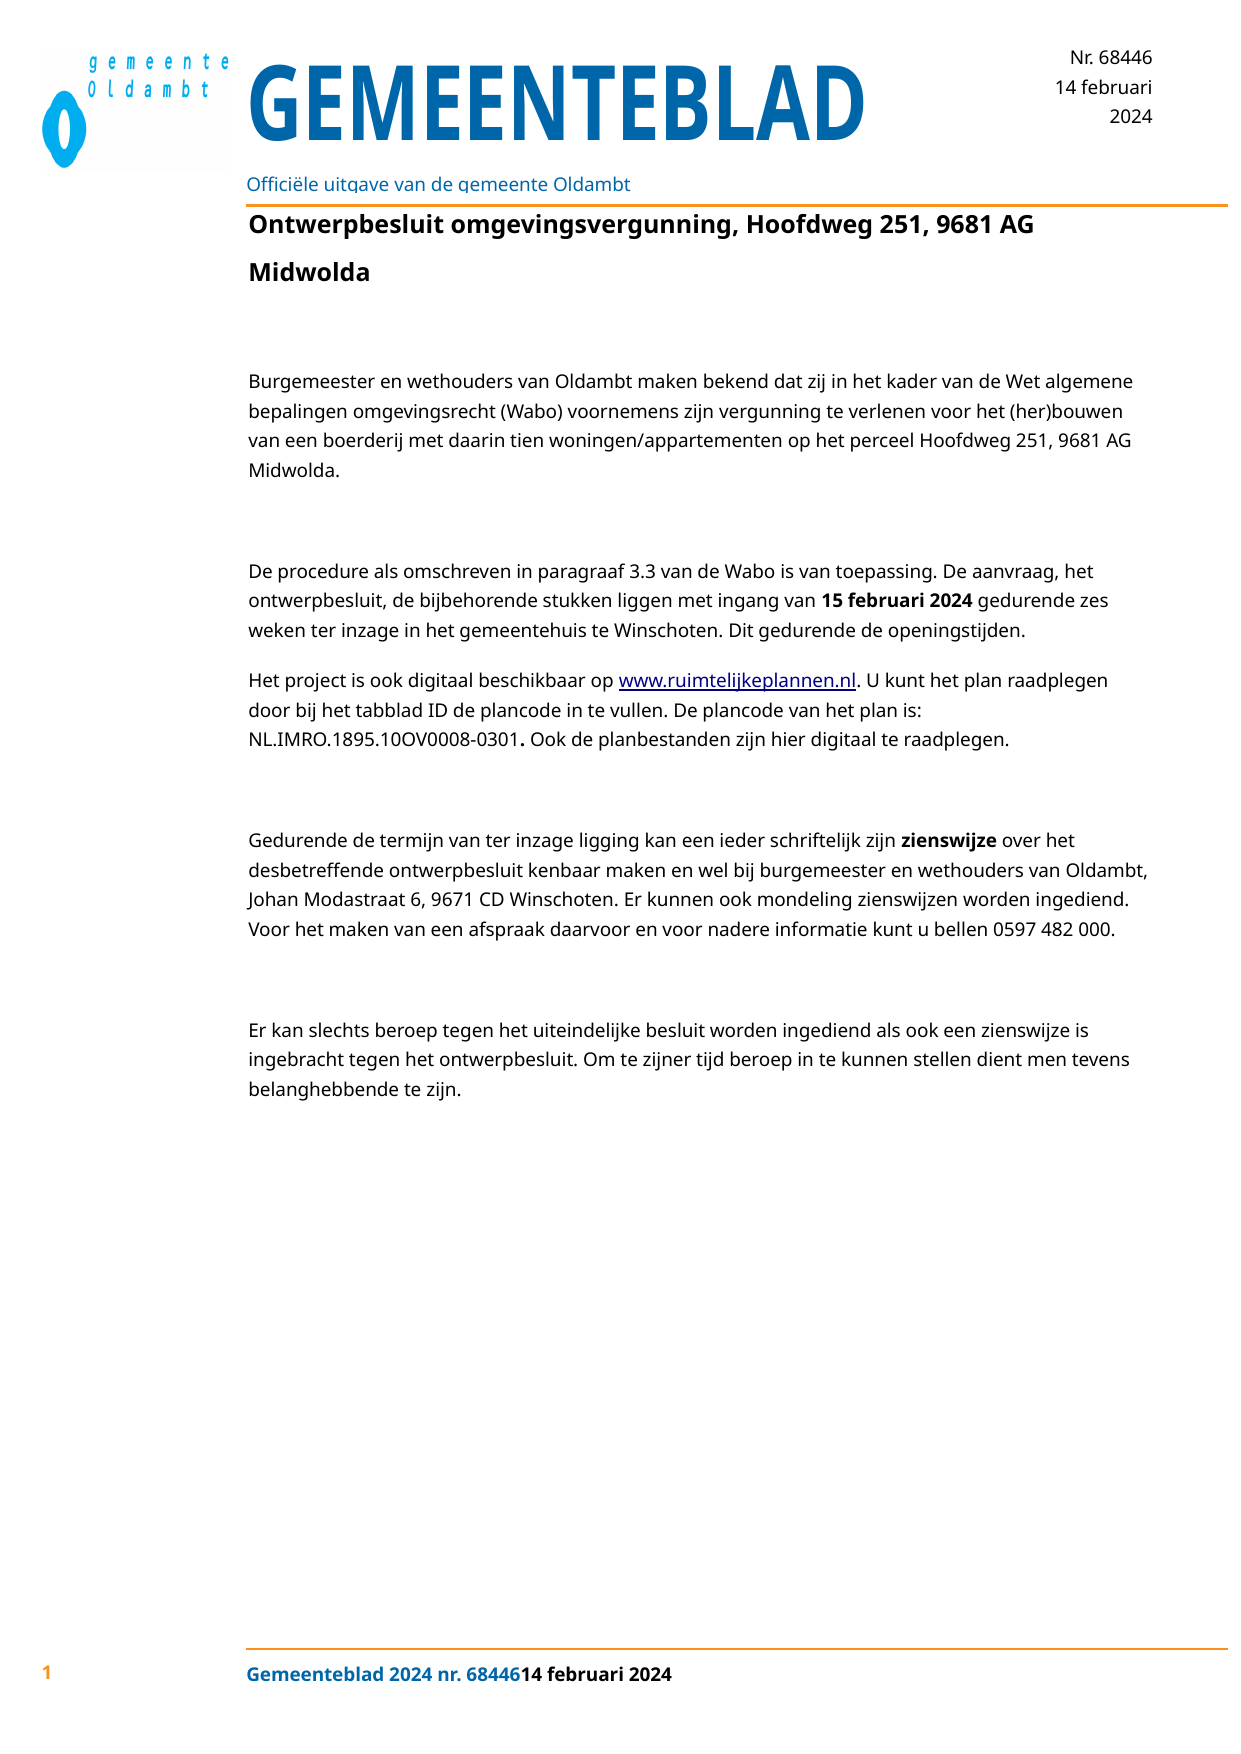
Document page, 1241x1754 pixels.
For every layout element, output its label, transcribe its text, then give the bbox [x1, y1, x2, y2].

text Gedurende de termijn van ter inzage ligging kan een ieder schriftelijk zijn zienswijze over het desbetreffende ontwerpbesluit kenbaar maken en wel bij burgemeester en wethouders van Oldambt, Johan Modastraat 6, 9671 CD Winschoten. Er kunnen ook mondeling zienswijzen worden ingediend. Voor het maken van een afspraak daarvoor en voor nadere informatie kunt u bellen 0597 482 000. [248, 827, 1152, 942]
text Ontwerpbesluit omgevingsvergunning, Hoofdweg 251, 9681 AG Midwolda [248, 207, 1152, 288]
text Er kan slechts beroep tegen het uiteindelijke besluit worden ingediend als ook een zienswijze is ingebracht tegen het ontwerpbesluit. Om te zijner tijd beroep in te kunnen stellen dient men tevens belanghebbende te zijn. [248, 1017, 1152, 1102]
text Het project is ook digitaal beschikbaar op www.ruimtelijkeplannen.nl. U kunt het plan raadplegen door bij het tabblad ID de plancode in te vullen. De plancode van het plan is: NL.IMRO.1895.10OV0008-0301. Ook de planbestanden zijn hier digitaal te raadplegen. [248, 667, 1152, 752]
picture [41, 47, 231, 172]
text De procedure als omschreven in paragraaf 3.3 van de Wabo is van toepassing. De aanvraag, het ontwerpbesluit, de bijbehorende stukken liggen met ingang van 15 februari 2024 gedurende zes weken ter inzage in het gemeentehuis te Winschoten. Dit gedurende de openingstijden. [248, 558, 1152, 643]
text Burgemeester en wethouders van Oldambt maken bekend dat zij in het kader van de Wet algemene bepalingen omgevingsrecht (Wabo) voornemens zijn vergunning te verlenen voor het (her)bouwen van een boerderij met daarin tien woningen/appartementen op het perceel Hoofdweg 251, 9681 AG Midwolda. [248, 368, 1152, 483]
